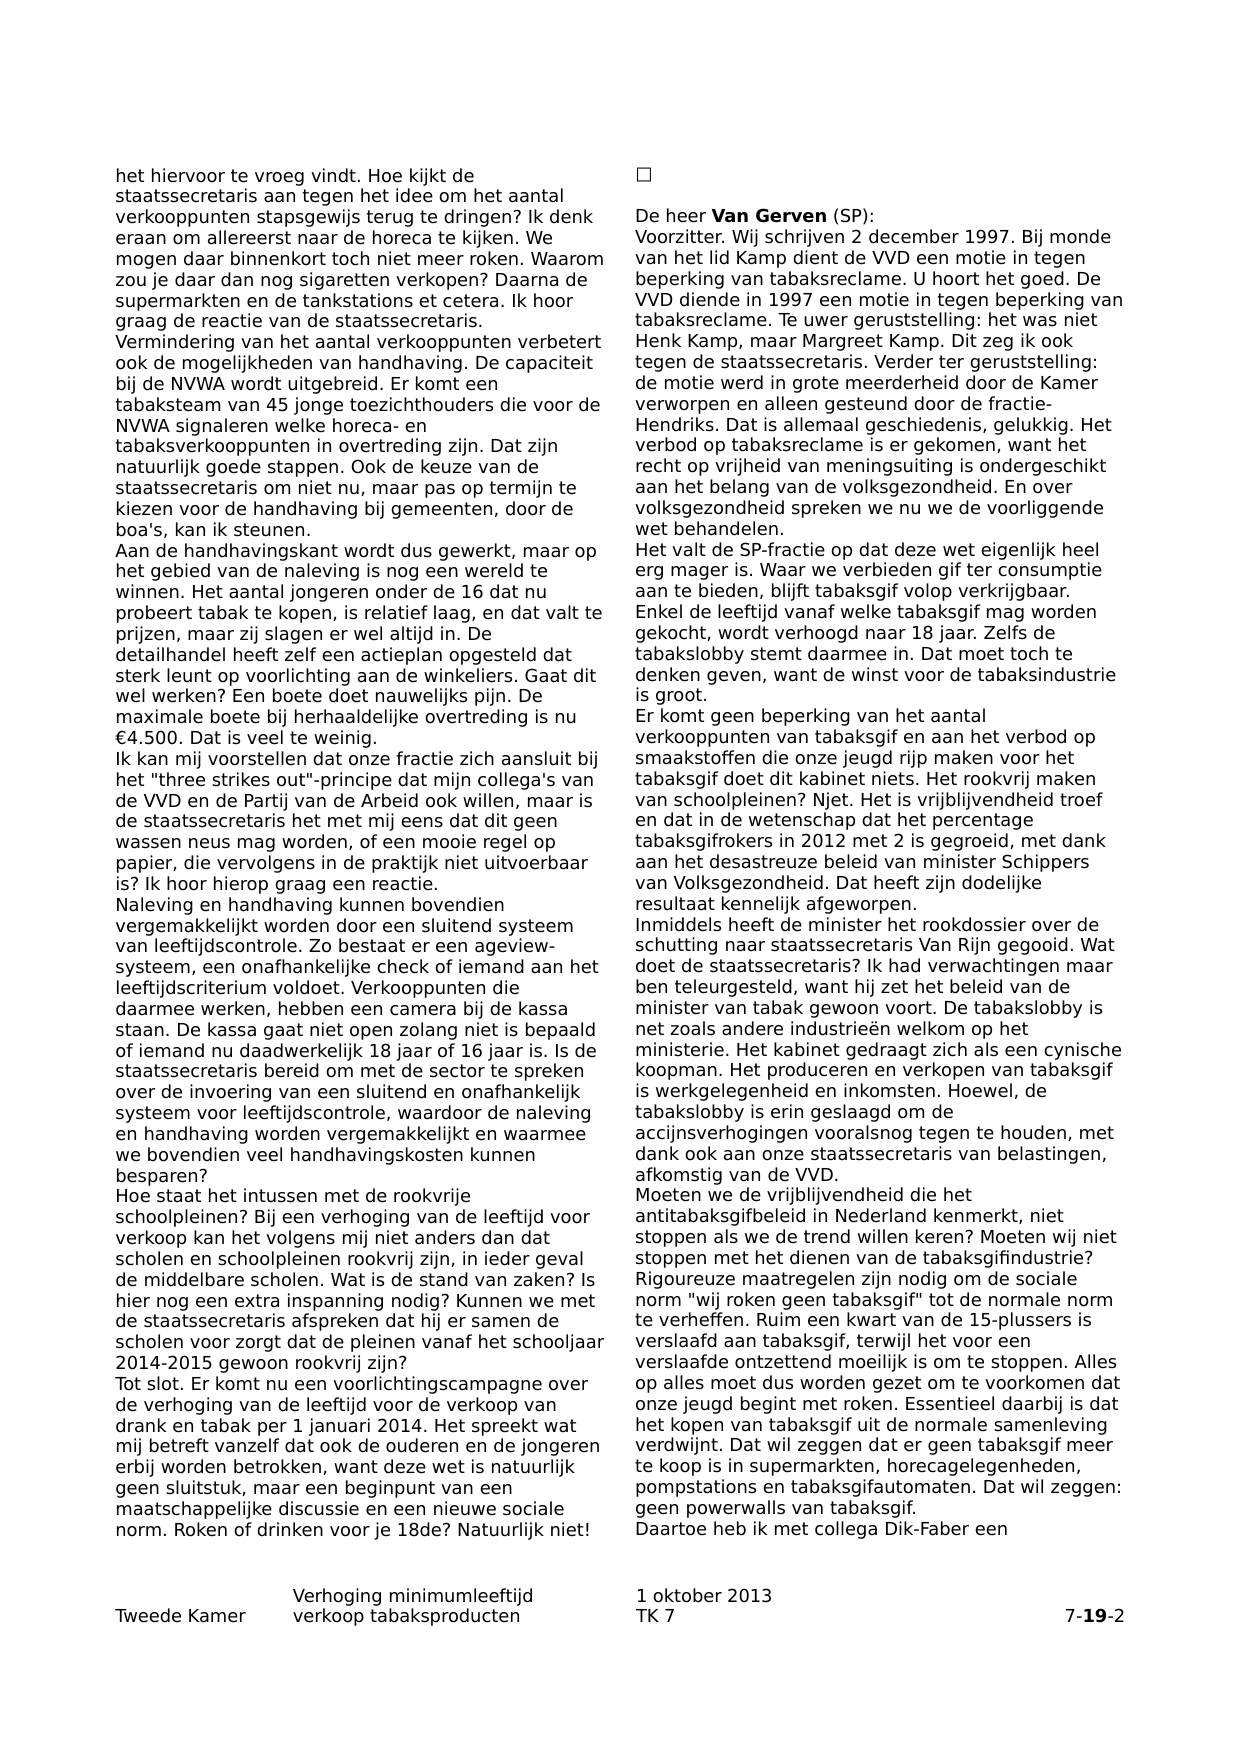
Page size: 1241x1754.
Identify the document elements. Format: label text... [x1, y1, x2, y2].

text Het valt de SP-fractie op dat deze wet eigenlijk heel erg mager is. Waar we verbieden gif ter consumptie aan te bieden, blijft tabaksgif volop verkrijgbaar. Enkel de leeftijd vanaf welke tabaksgif mag worden gekocht, wordt verhoogd naar 18 jaar. Zelfs de tabakslobby stemt daarmee in. Dat moet toch te denken geven, want de winst voor de tabaksindustrie is groot. [635, 539, 1125, 706]
text Inmiddels heeft de minister het rookdossier over de schutting naar staatssecretaris Van Rijn gegooid. Wat doet de staatssecretaris? Ik had verwachtingen maar ben teleurgesteld, want hij zet het beleid van de minister van tabak gewoon voort. De tabakslobby is net zoals andere industrieën welkom op het ministerie. Het kabinet gedraagt zich als een cynische koopman. Het produceren en verkopen van tabaksgif is werkgelegenheid en inkomsten. Hoewel, de tabakslobby is erin geslaagd om de accijnsverhogingen vooralsnog tegen te houden, met dank ook aan onze staatssecretaris van belastingen, afkomstig van de VVD. [635, 914, 1125, 1185]
text Tot slot. Er komt nu een voorlichtingscampagne over de verhoging van de leeftijd voor de verkoop van drank en tabak per 1 januari 2014. Het spreekt wat mij betreft vanzelf dat ook de ouderen en de jongeren erbij worden betrokken, want deze wet is natuurlijk geen sluitstuk, maar een beginpunt van een maatschappelijke discussie en een nieuwe sociale norm. Roken of drinken voor je 18de? Natuurlijk niet! [115, 1374, 605, 1540]
text Voorzitter. Wij schrijven 2 december 1997. Bij monde van het lid Kamp dient de VVD een motie in tegen beperking van tabaksreclame. U hoort het goed. De VVD diende in 1997 een motie in tegen beperking van tabaksreclame. Te uwer geruststelling: het was niet Henk Kamp, maar Margreet Kamp. Dit zeg ik ook tegen de staatssecretaris. Verder ter geruststelling: de motie werd in grote meerderheid door de Kamer verworpen en alleen gesteund door de fractie-Hendriks. Dat is allemaal geschiedenis, gelukkig. Het verbod op tabaksreclame is er gekomen, want het recht op vrijheid van meningsuiting is ondergeschikt aan het belang van de volksgezondheid. En over volksgezondheid spreken we nu we de voorliggende wet behandelen. [635, 227, 1125, 539]
text De heer Van Gerven (SP): [635, 206, 1125, 227]
text Daartoe heb ik met collega Dik-Faber een [635, 1518, 1125, 1539]
text Er komt geen beperking van het aantal verkooppunten van tabaksgif en aan het verbod op smaakstoffen die onze jeugd rijp maken voor het tabaksgif doet dit kabinet niets. Het rookvrij maken van schoolpleinen? Njet. Het is vrijblijvendheid troef en dat in de wetenschap dat het percentage tabaksgifrokers in 2012 met 2 is gegroeid, met dank aan het desastreuze beleid van minister Schippers van Volksgezondheid. Dat heeft zijn dodelijke resultaat kennelijk afgeworpen. [635, 706, 1125, 914]
text Vermindering van het aantal verkooppunten verbetert ook de mogelijkheden van handhaving. De capaciteit bij de NVWA wordt uitgebreid. Er komt een tabaksteam van 45 jonge toezichthouders die voor de NVWA signaleren welke horeca- en tabaksverkooppunten in overtreding zijn. Dat zijn natuurlijk goede stappen. Ook de keuze van de staatssecretaris om niet nu, maar pas op termijn te kiezen voor de handhaving bij gemeenten, door de boa's, kan ik steunen. [115, 332, 605, 540]
text Ik kan mij voorstellen dat onze fractie zich aansluit bij het "three strikes out"-principe dat mijn collega's van de VVD en de Partij van de Arbeid ook willen, maar is de staatssecretaris het met mij eens dat dit geen wassen neus mag worden, of een mooie regel op papier, die vervolgens in de praktijk niet uitvoerbaar is? Ik hoor hierop graag een reactie. [115, 749, 605, 894]
text Naleving en handhaving kunnen bovendien vergemakkelijkt worden door een sluitend systeem van leeftijdscontrole. Zo bestaat er een ageview-systeem, een onafhankelijke check of iemand aan het leeftijdscriterium voldoet. Verkooppunten die daarmee werken, hebben een camera bij de kassa staan. De kassa gaat niet open zolang niet is bepaald of iemand nu daadwerkelijk 18 jaar of 16 jaar is. Is de staatssecretaris bereid om met de sector te spreken over de invoering van een sluitend en onafhankelijk systeem voor leeftijdscontrole, waardoor de naleving en handhaving worden vergemakkelijkt en waarmee we bovendien veel handhavingskosten kunnen besparen? [115, 894, 605, 1186]
text het hiervoor te vroeg vindt. Hoe kijkt de staatssecretaris aan tegen het idee om het aantal verkooppunten stapsgewijs terug te dringen? Ik denk eraan om allereerst naar de horeca te kijken. We mogen daar binnenkort toch niet meer roken. Waarom zou je daar dan nog sigaretten verkopen? Daarna de supermarkten en de tankstations et cetera. Ik hoor graag de reactie van de staatssecretaris. [115, 165, 605, 332]
text Hoe staat het intussen met de rookvrije schoolpleinen? Bij een verhoging van de leeftijd voor verkoop kan het volgens mij niet anders dan dat scholen en schoolpleinen rookvrij zijn, in ieder geval de middelbare scholen. Wat is de stand van zaken? Is hier nog een extra inspanning nodig? Kunnen we met de staatssecretaris afspreken dat hij er samen de scholen voor zorgt dat de pleinen vanaf het schooljaar 2014-2015 gewoon rookvrij zijn? [115, 1186, 605, 1374]
text Aan de handhavingskant wordt dus gewerkt, maar op het gebied van de naleving is nog een wereld te winnen. Het aantal jongeren onder de 16 dat nu probeert tabak te kopen, is relatief laag, en dat valt te prijzen, maar zij slagen er wel altijd in. De detailhandel heeft zelf een actieplan opgesteld dat sterk leunt op voorlichting aan de winkeliers. Gaat dit wel werken? Een boete doet nauwelijks pijn. De maximale boete bij herhaaldelijke overtreding is nu €4.500. Dat is veel te weinig. [115, 540, 605, 749]
text ⬜ [635, 165, 1125, 186]
text Moeten we de vrijblijvendheid die het antitabaksgifbeleid in Nederland kenmerkt, niet stoppen als we de trend willen keren? Moeten wij niet stoppen met het dienen van de tabaksgifindustrie? Rigoureuze maatregelen zijn nodig om de sociale norm "wij roken geen tabaksgif" tot de normale norm te verheffen. Ruim een kwart van de 15-plussers is verslaafd aan tabaksgif, terwijl het voor een verslaafde ontzettend moeilijk is om te stoppen. Alles op alles moet dus worden gezet om te voorkomen dat onze jeugd begint met roken. Essentieel daarbij is dat het kopen van tabaksgif uit de normale samenleving verdwijnt. Dat wil zeggen dat er geen tabaksgif meer te koop is in supermarkten, horecagelegenheden, pompstations en tabaksgifautomaten. Dat wil zeggen: geen powerwalls van tabaksgif. [635, 1185, 1125, 1518]
